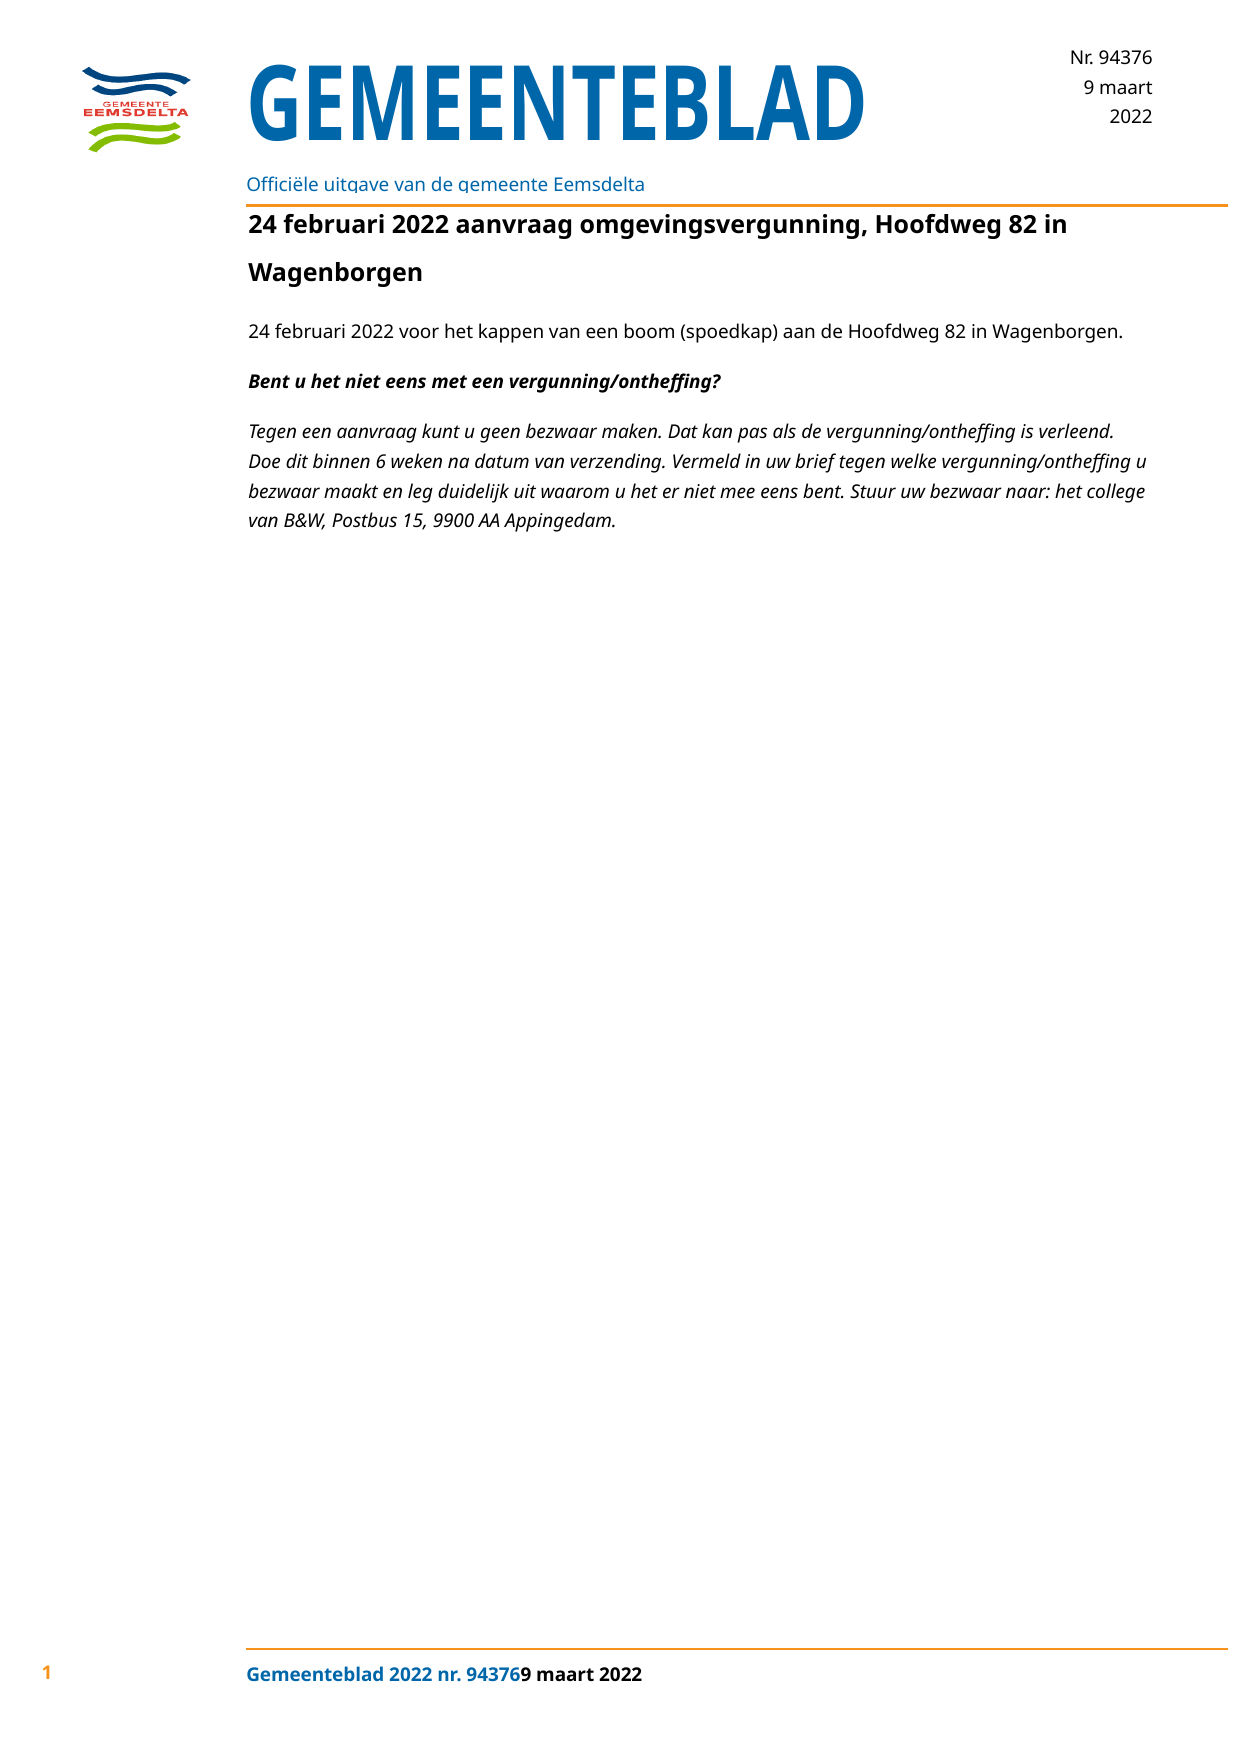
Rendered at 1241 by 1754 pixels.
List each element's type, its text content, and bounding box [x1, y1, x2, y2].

text 24 februari 2022 voor het kappen van een boom (spoedkap) aan de Hoofdweg 82 in Wagenborgen. [248, 318, 1152, 344]
picture [41, 47, 231, 172]
text 24 februari 2022 aanvraag omgevingsvergunning, Hoofdweg 82 in Wagenborgen [248, 207, 1152, 288]
text Tegen een aanvraag kunt u geen bezwaar maken. Dat kan pas als de vergunning/ontheffing is verleend. Doe dit binnen 6 weken na datum van verzending. Vermeld in uw brief tegen welke vergunning/ontheffing u bezwaar maakt en leg duidelijk uit waarom u het er niet mee eens bent. Stuur uw bezwaar naar: het college van B&W, Postbus 15, 9900 AA Appingedam. [248, 419, 1152, 533]
text Bent u het niet eens met een vergunning/ontheffing? [248, 368, 1152, 394]
